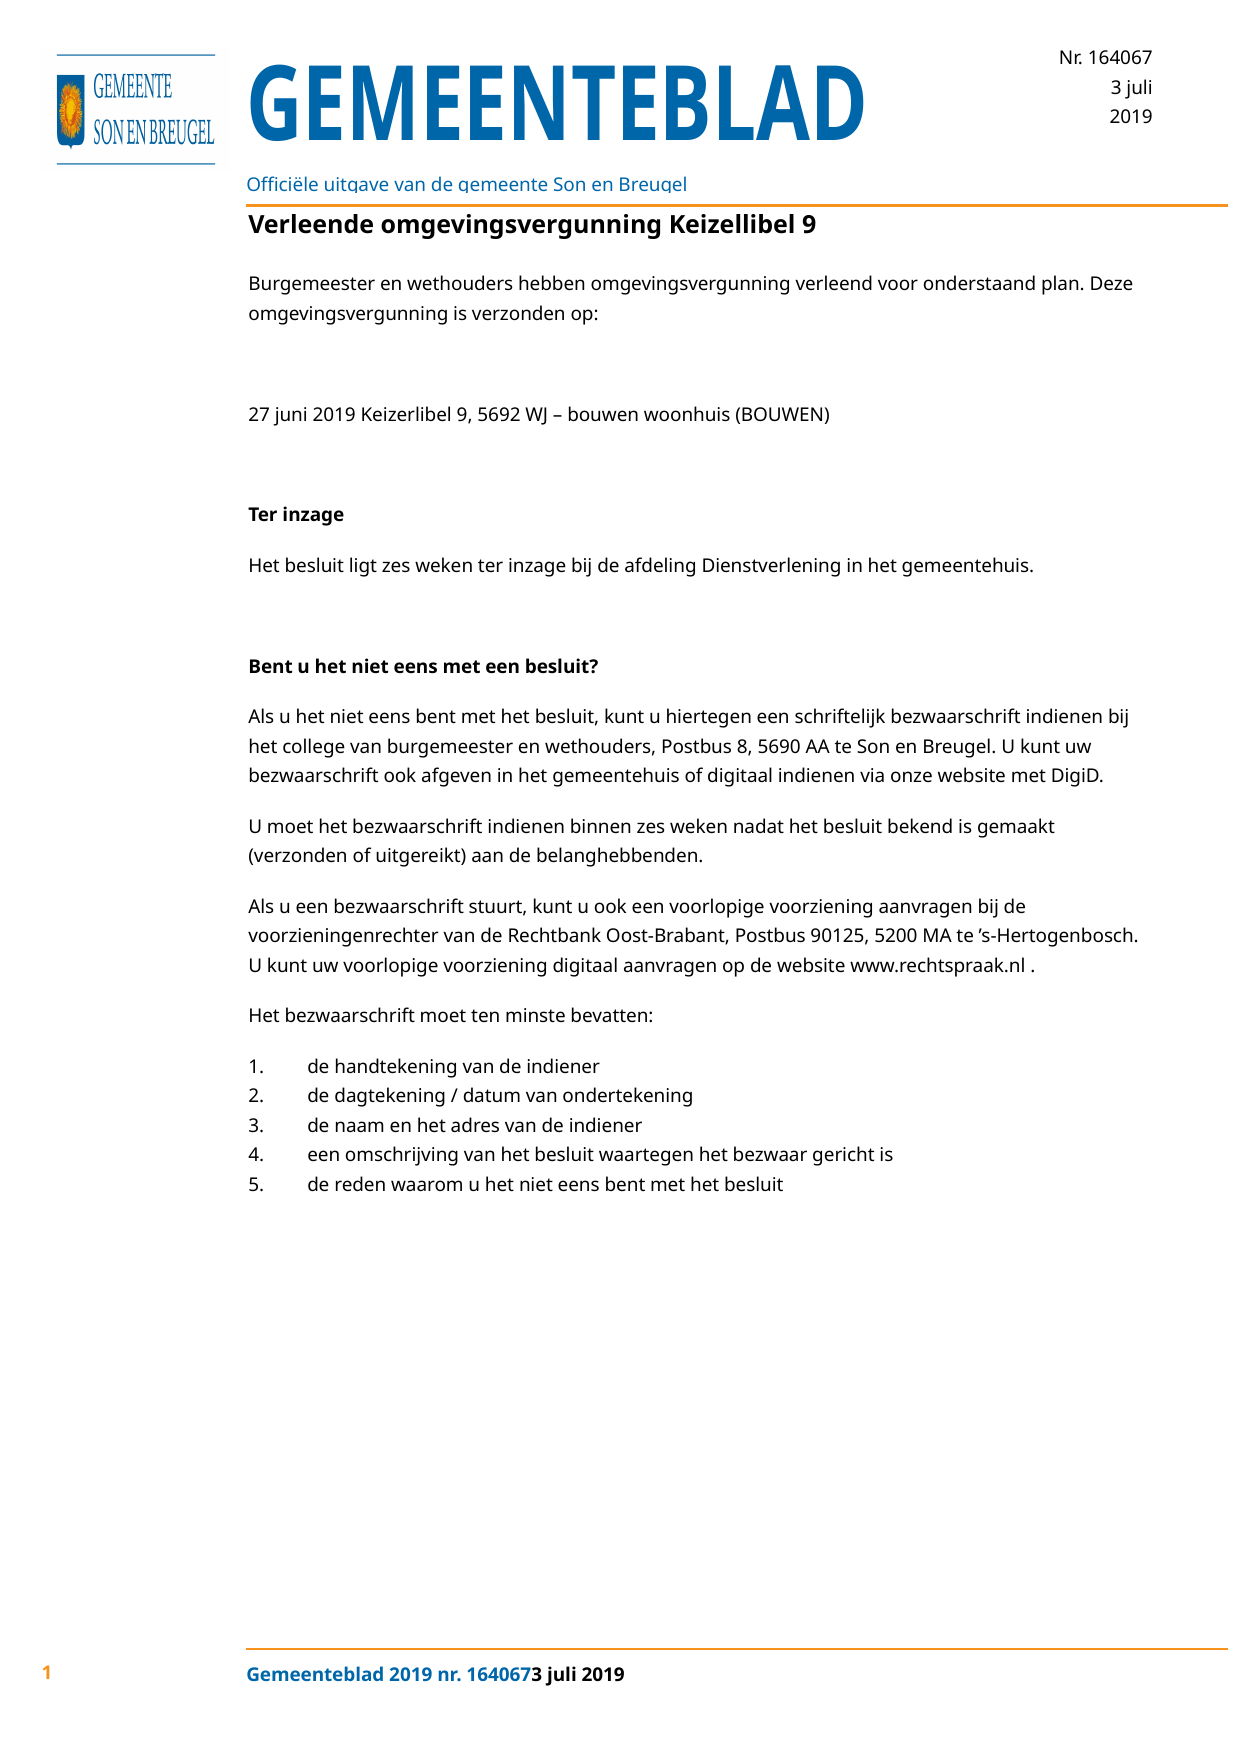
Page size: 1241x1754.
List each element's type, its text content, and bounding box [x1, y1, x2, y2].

text Als u een bezwaarschrift stuurt, kunt u ook een voorlopige voorziening aanvragen bij de voorzieningenrechter van de Rechtbank Oost-Brabant, Postbus 90125, 5200 MA te ’s-Hertogenbosch. U kunt uw voorlopige voorziening digitaal aanvragen op de website www.rechtspraak.nl . [248, 893, 1152, 978]
list de naam en het adres van de indiener [248, 1112, 1152, 1138]
list de reden waarom u het niet eens bent met het besluit [248, 1171, 1152, 1197]
text Burgemeester en wethouders hebben omgevingsvergunning verleend voor onderstaand plan. Deze omgevingsvergunning is verzonden op: [248, 270, 1152, 326]
text Het besluit ligt zes weken ter inzage bij de afdeling Dienstverlening in het gemeentehuis. [248, 552, 1152, 578]
list de handtekening van de indiener [248, 1053, 1152, 1078]
list een omschrijving van het besluit waartegen het bezwaar gericht is [248, 1142, 1152, 1167]
text U moet het bezwaarschrift indienen binnen zes weken nadat het besluit bekend is gemaakt (verzonden of uitgereikt) aan de belanghebbenden. [248, 813, 1152, 868]
picture [41, 47, 231, 172]
text Ter inzage [248, 502, 1152, 527]
text Bent u het niet eens met een besluit? [248, 653, 1152, 678]
list de dagtekening / datum van ondertekening [248, 1082, 1152, 1108]
text Verleende omgevingsvergunning Keizellibel 9 [248, 207, 1152, 241]
text 27 juni 2019 Keizerlibel 9, 5692 WJ – bouwen woonhuis (BOUWEN) [248, 401, 1152, 426]
text Als u het niet eens bent met het besluit, kunt u hiertegen een schriftelijk bezwaarschrift indienen bij het college van burgemeester en wethouders, Postbus 8, 5690 AA te Son en Breugel. U kunt uw bezwaarschrift ook afgeven in het gemeentehuis of digitaal indienen via onze website met DigiD. [248, 703, 1152, 788]
text Het bezwaarschrift moet ten minste bevatten: [248, 1002, 1152, 1028]
